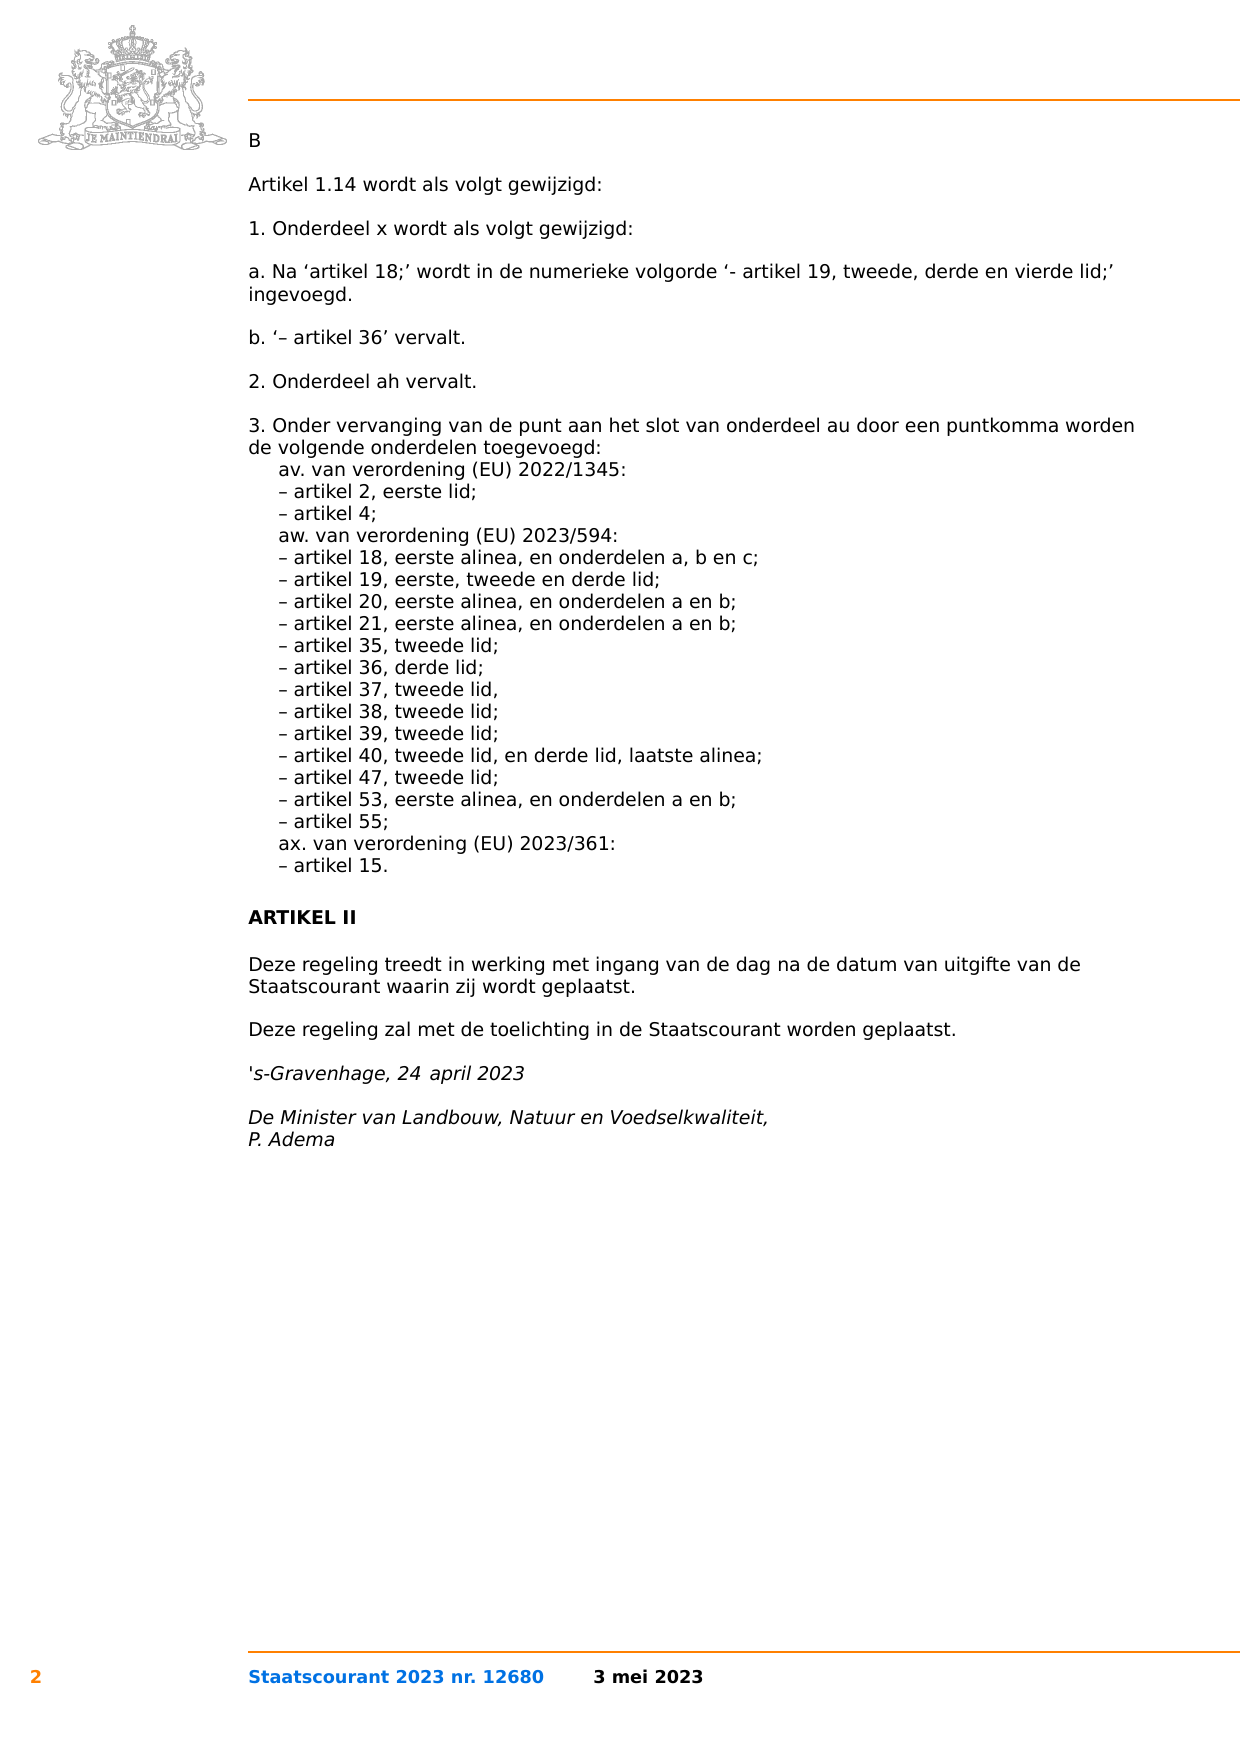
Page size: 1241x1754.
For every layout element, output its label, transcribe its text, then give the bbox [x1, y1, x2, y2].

text De Minister van Landbouw, Natuur en Voedselkwaliteit, P. Adema [248, 1107, 1163, 1151]
text – artikel 53, eerste alinea, en onderdelen a en b; [278, 789, 1163, 811]
text av. van verordening (EU) 2022/1345: [278, 459, 1163, 481]
text Artikel 1.14 wordt als volgt gewijzigd: [248, 174, 1163, 196]
text Deze regeling treedt in werking met ingang van de dag na de datum van uitgifte van de Staatscourant waarin zij wordt geplaatst. [248, 953, 1163, 997]
text – artikel 38, tweede lid; [278, 701, 1163, 723]
text – artikel 47, tweede lid; [278, 767, 1163, 789]
text 2. Onderdeel ah vervalt. [248, 371, 1163, 393]
text – artikel 20, eerste alinea, en onderdelen a en b; [278, 591, 1163, 613]
text – artikel 36, derde lid; [278, 657, 1163, 679]
text – artikel 2, eerste lid; [278, 481, 1163, 503]
text – artikel 18, eerste alinea, en onderdelen a, b en c; [278, 547, 1163, 569]
text – artikel 21, eerste alinea, en onderdelen a en b; [278, 613, 1163, 635]
text b. ‘– artikel 36’ vervalt. [248, 327, 1163, 349]
picture [38, 25, 227, 150]
text – artikel 39, tweede lid; [278, 723, 1163, 745]
text 1. Onderdeel x wordt als volgt gewijzigd: [248, 218, 1163, 239]
text aw. van verordening (EU) 2023/594: [278, 525, 1163, 547]
text – artikel 15. [278, 854, 1163, 877]
text – artikel 37, tweede lid, [278, 679, 1163, 701]
text – artikel 35, tweede lid; [278, 635, 1163, 657]
text – artikel 55; [278, 811, 1163, 833]
text 's-Gravenhage, 24 april 2023 [248, 1063, 1163, 1085]
text – artikel 40, tweede lid, en derde lid, laatste alinea; [278, 745, 1163, 767]
subtitle ARTIKEL II [248, 907, 1163, 928]
text Deze regeling zal met de toelichting in de Staatscourant worden geplaatst. [248, 1019, 1163, 1041]
text ax. van verordening (EU) 2023/361: [278, 833, 1163, 854]
text – artikel 4; [278, 503, 1163, 525]
text B [248, 130, 1163, 152]
text 3. Onder vervanging van de punt aan het slot van onderdeel au door een puntkomma worden de volgende onderdelen toegevoegd: [248, 415, 1163, 459]
text – artikel 19, eerste, tweede en derde lid; [278, 569, 1163, 591]
text a. Na ‘artikel 18;’ wordt in de numerieke volgorde ‘- artikel 19, tweede, derde en vierde lid;’ ingevoegd. [248, 261, 1163, 305]
